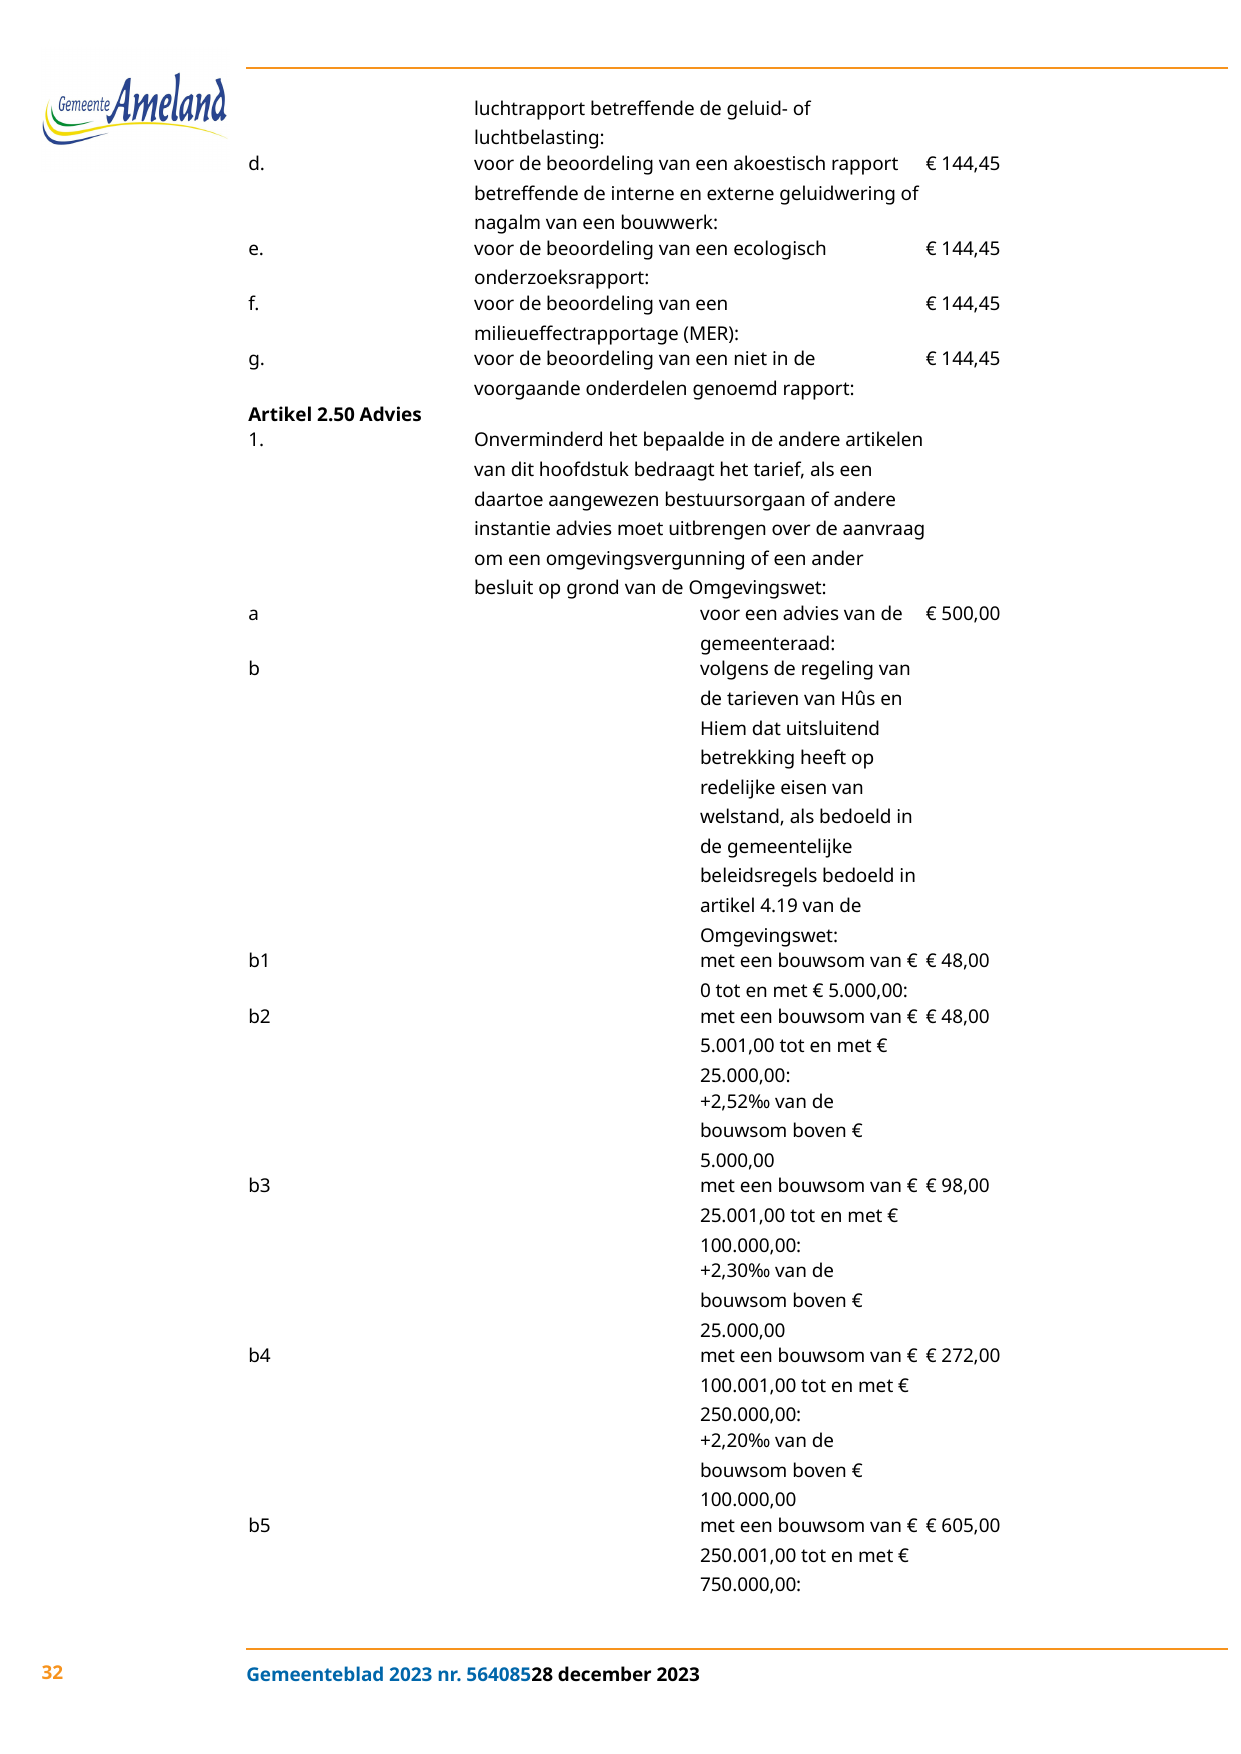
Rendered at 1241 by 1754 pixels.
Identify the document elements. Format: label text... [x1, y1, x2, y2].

table_cell [248, 1258, 474, 1342]
table_cell met een bouwsom van € 100.001,00 tot en met € 250.000,00: [700, 1343, 926, 1427]
table_cell [926, 1428, 1152, 1512]
table_cell € 272,00 [926, 1343, 1152, 1427]
table_cell € 144,45 [926, 346, 1152, 401]
table_cell [474, 1088, 700, 1173]
table_cell a [248, 600, 700, 656]
table_cell met een bouwsom van € 0 tot en met € 5.000,00: [700, 948, 926, 1003]
table_cell € 144,45 [926, 290, 1152, 346]
table_cell voor de beoordeling van een akoestisch rapport betreffende de interne en externe geluidwering of nagalm van een bouwwerk: [474, 150, 926, 235]
table_cell [248, 1088, 474, 1173]
table_cell b2 [248, 1003, 700, 1088]
table_cell e. [248, 235, 474, 290]
table_cell voor de beoordeling van een milieueffectrapportage (MER): [474, 290, 926, 346]
table_cell € 48,00 [926, 1003, 1152, 1088]
table_cell b [248, 656, 700, 948]
table_cell Artikel 2.50 Advies [248, 401, 926, 427]
table_cell +2,20‰ van de bouwsom boven € 100.000,00 [700, 1428, 926, 1512]
table_cell voor de beoordeling van een ecologisch onderzoeksrapport: [474, 235, 926, 290]
table_cell [926, 95, 1152, 150]
picture [41, 47, 231, 172]
table_cell [926, 1088, 1152, 1173]
table_cell € 98,00 [926, 1173, 1152, 1258]
table_cell [474, 1428, 700, 1512]
table_cell b4 [248, 1343, 700, 1427]
table_cell [926, 401, 1152, 427]
table_cell met een bouwsom van € 250.001,00 tot en met € 750.000,00: [700, 1512, 926, 1597]
table_cell f. [248, 290, 474, 346]
table_cell volgens de regeling van de tarieven van Hûs en Hiem dat uitsluitend betrekking heeft op redelijke eisen van welstand, als bedoeld in de gemeentelijke beleidsregels bedoeld in artikel 4.19 van de Omgevingswet: [700, 656, 926, 948]
table_cell luchtrapport betreffende de geluid- of luchtbelasting: [474, 95, 926, 150]
table_cell [926, 427, 1152, 600]
table_cell [474, 1258, 700, 1342]
table_cell € 144,45 [926, 235, 1152, 290]
table_cell voor een advies van de gemeenteraad: [700, 600, 926, 656]
table_cell [926, 1258, 1152, 1342]
table_cell b1 [248, 948, 700, 1003]
table_cell [248, 1428, 474, 1512]
table_cell [926, 656, 1152, 948]
table_cell met een bouwsom van € 25.001,00 tot en met € 100.000,00: [700, 1173, 926, 1258]
table_cell € 500,00 [926, 600, 1152, 656]
table_cell +2,52‰ van de bouwsom boven € 5.000,00 [700, 1088, 926, 1173]
table_cell Onverminderd het bepaalde in de andere artikelen van dit hoofdstuk bedraagt het tarief, als een daartoe aangewezen bestuursorgaan of andere instantie advies moet uitbrengen over de aanvraag om een omgevingsvergunning of een ander besluit op grond van de Omgevingswet: [474, 427, 926, 600]
table_cell [248, 95, 474, 150]
table_cell € 48,00 [926, 948, 1152, 1003]
table_cell b3 [248, 1173, 700, 1258]
table_cell d. [248, 150, 474, 235]
table_cell € 144,45 [926, 150, 1152, 235]
table_cell met een bouwsom van € 5.001,00 tot en met € 25.000,00: [700, 1003, 926, 1088]
table_cell +2,30‰ van de bouwsom boven € 25.000,00 [700, 1258, 926, 1342]
table_cell € 605,00 [926, 1512, 1152, 1597]
table_cell 1. [248, 427, 474, 600]
table_cell g. [248, 346, 474, 401]
table_cell voor de beoordeling van een niet in de voorgaande onderdelen genoemd rapport: [474, 346, 926, 401]
table_cell b5 [248, 1512, 700, 1597]
